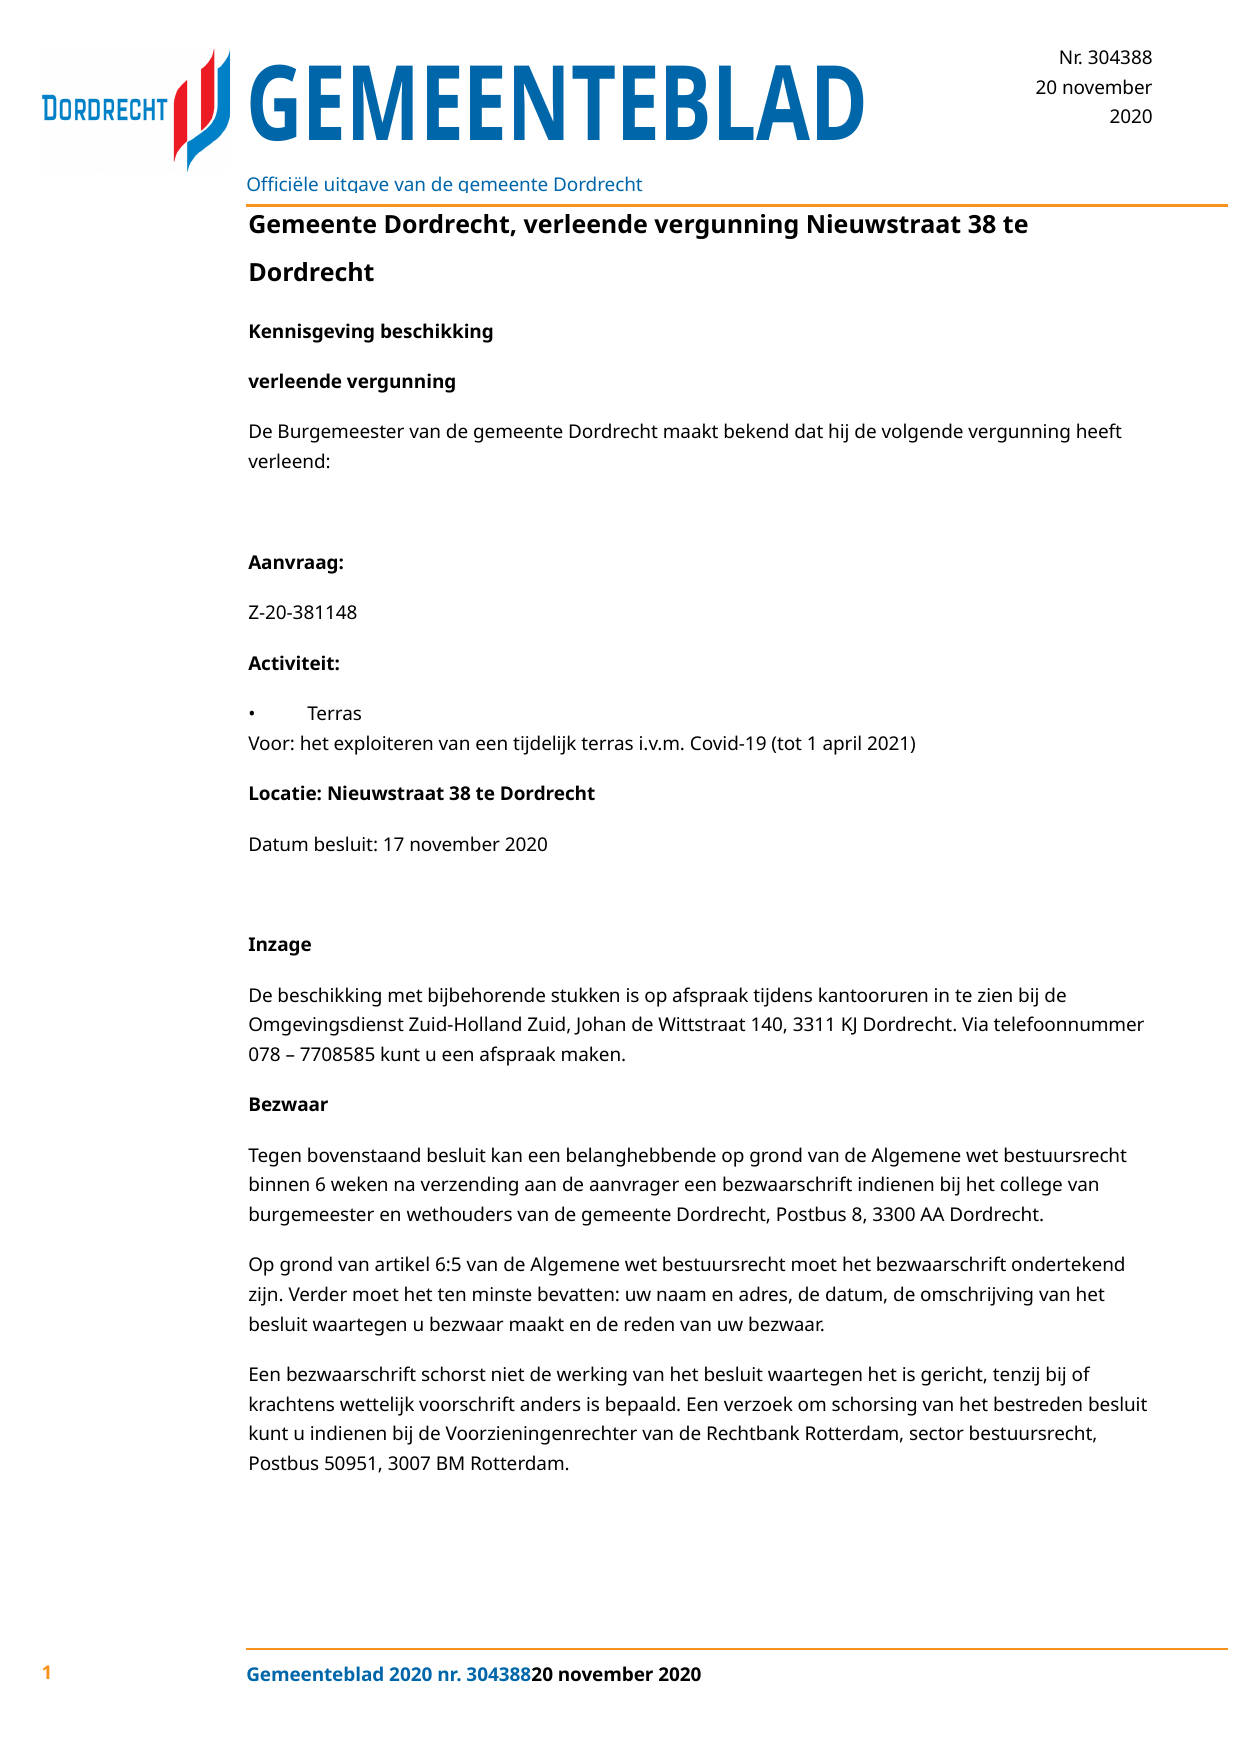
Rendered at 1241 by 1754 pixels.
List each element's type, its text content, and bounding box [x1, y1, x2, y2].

text Op grond van artikel 6:5 van de Algemene wet bestuursrecht moet het bezwaarschrift ondertekend zijn. Verder moet het ten minste bevatten: uw naam en adres, de datum, de omschrijving van het besluit waartegen u bezwaar maakt en de reden van uw bezwaar. [248, 1252, 1152, 1337]
text Inzage [248, 932, 1152, 957]
text De beschikking met bijbehorende stukken is op afspraak tijdens kantooruren in te zien bij de Omgevingsdienst Zuid-Holland Zuid, Johan de Wittstraat 140, 3311 KJ Dordrecht. Via telefoonnummer 078 – 7708585 kunt u een afspraak maken. [248, 982, 1152, 1067]
text Kennisgeving beschikking [248, 318, 1152, 344]
text De Burgemeester van de gemeente Dordrecht maakt bekend dat hij de volgende vergunning heeft verleend: [248, 419, 1152, 474]
text Tegen bovenstaand besluit kan een belanghebbende op grond van de Algemene wet bestuursrecht binnen 6 weken na verzending aan de aanvrager een bezwaarschrift indienen bij het college van burgemeester en wethouders van de gemeente Dordrecht, Postbus 8, 3300 AA Dordrecht. [248, 1142, 1152, 1227]
text Locatie: Nieuwstraat 38 te Dordrecht [248, 780, 1152, 806]
text Voor: het exploiteren van een tijdelijk terras i.v.m. Covid-19 (tot 1 april 2021) [248, 730, 1152, 756]
text verleende vergunning [248, 368, 1152, 394]
text Een bezwaarschrift schorst niet de werking van het besluit waartegen het is gericht, tenzij bij of krachtens wettelijk voorschrift anders is bepaald. Een verzoek om schorsing van het bestreden besluit kunt u indienen bij de Voorzieningenrechter van de Rechtbank Rotterdam, sector bestuursrecht, Postbus 50951, 3007 BM Rotterdam. [248, 1361, 1152, 1476]
text Datum besluit: 17 november 2020 [248, 831, 1152, 857]
text Gemeente Dordrecht, verleende vergunning Nieuwstraat 38 te Dordrecht [248, 207, 1152, 288]
list Terras [248, 700, 1152, 726]
picture [41, 47, 231, 172]
text Activiteit: [248, 650, 1152, 676]
text Bezwaar [248, 1092, 1152, 1117]
text Z-20-381148 [248, 599, 1152, 625]
text Aanvraag: [248, 549, 1152, 575]
